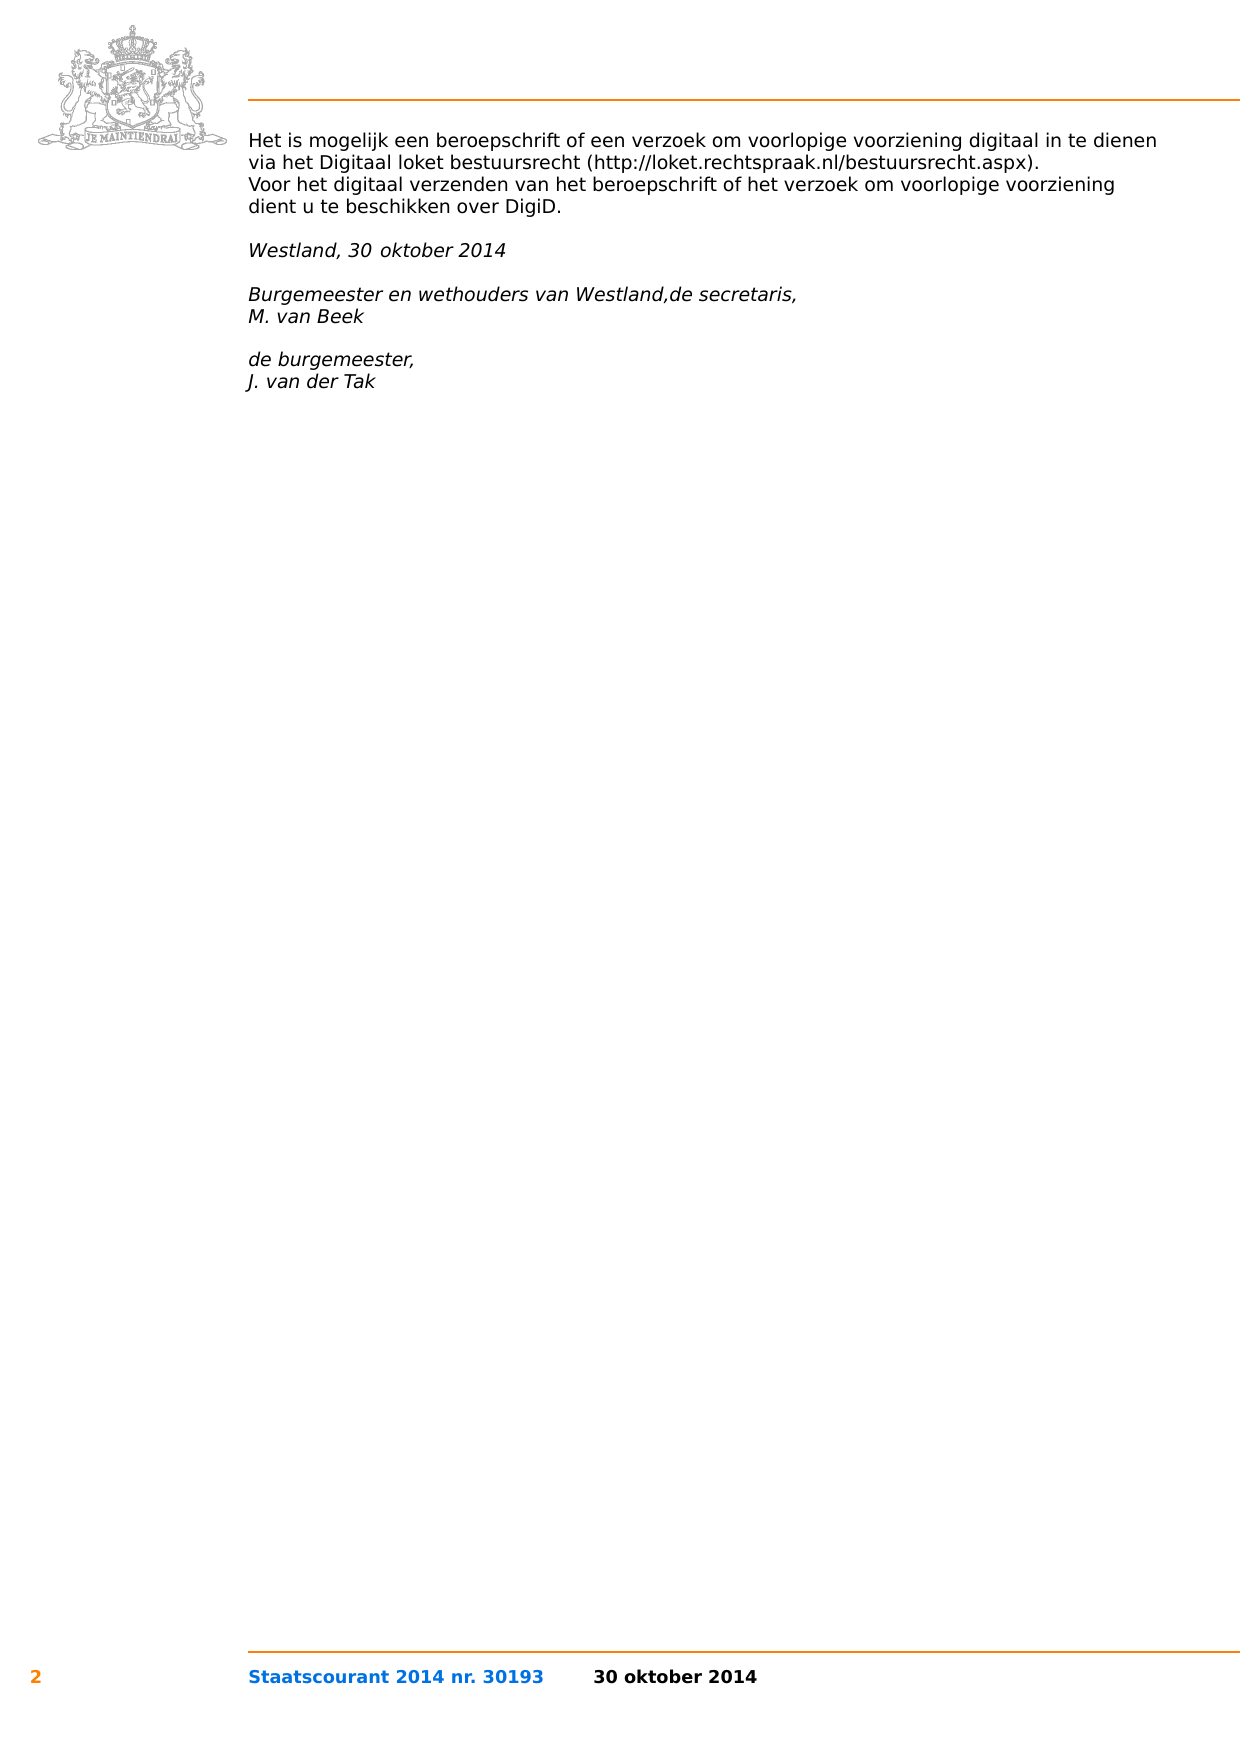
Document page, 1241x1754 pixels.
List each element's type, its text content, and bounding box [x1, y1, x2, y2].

text de burgemeester, J. van der Tak [248, 349, 1163, 393]
picture [38, 25, 227, 150]
text Voor het digitaal verzenden van het beroepschrift of het verzoek om voorlopige voorziening dient u te beschikken over DigiD. [248, 174, 1163, 218]
text Burgemeester en wethouders van Westland,de secretaris, M. van Beek [248, 283, 1163, 327]
text Het is mogelijk een beroepschrift of een verzoek om voorlopige voorziening digitaal in te dienen via het Digitaal loket bestuursrecht (http://loket.rechtspraak.nl/bestuursrecht.aspx). [248, 130, 1163, 174]
text Westland, 30 oktober 2014 [248, 240, 1163, 262]
